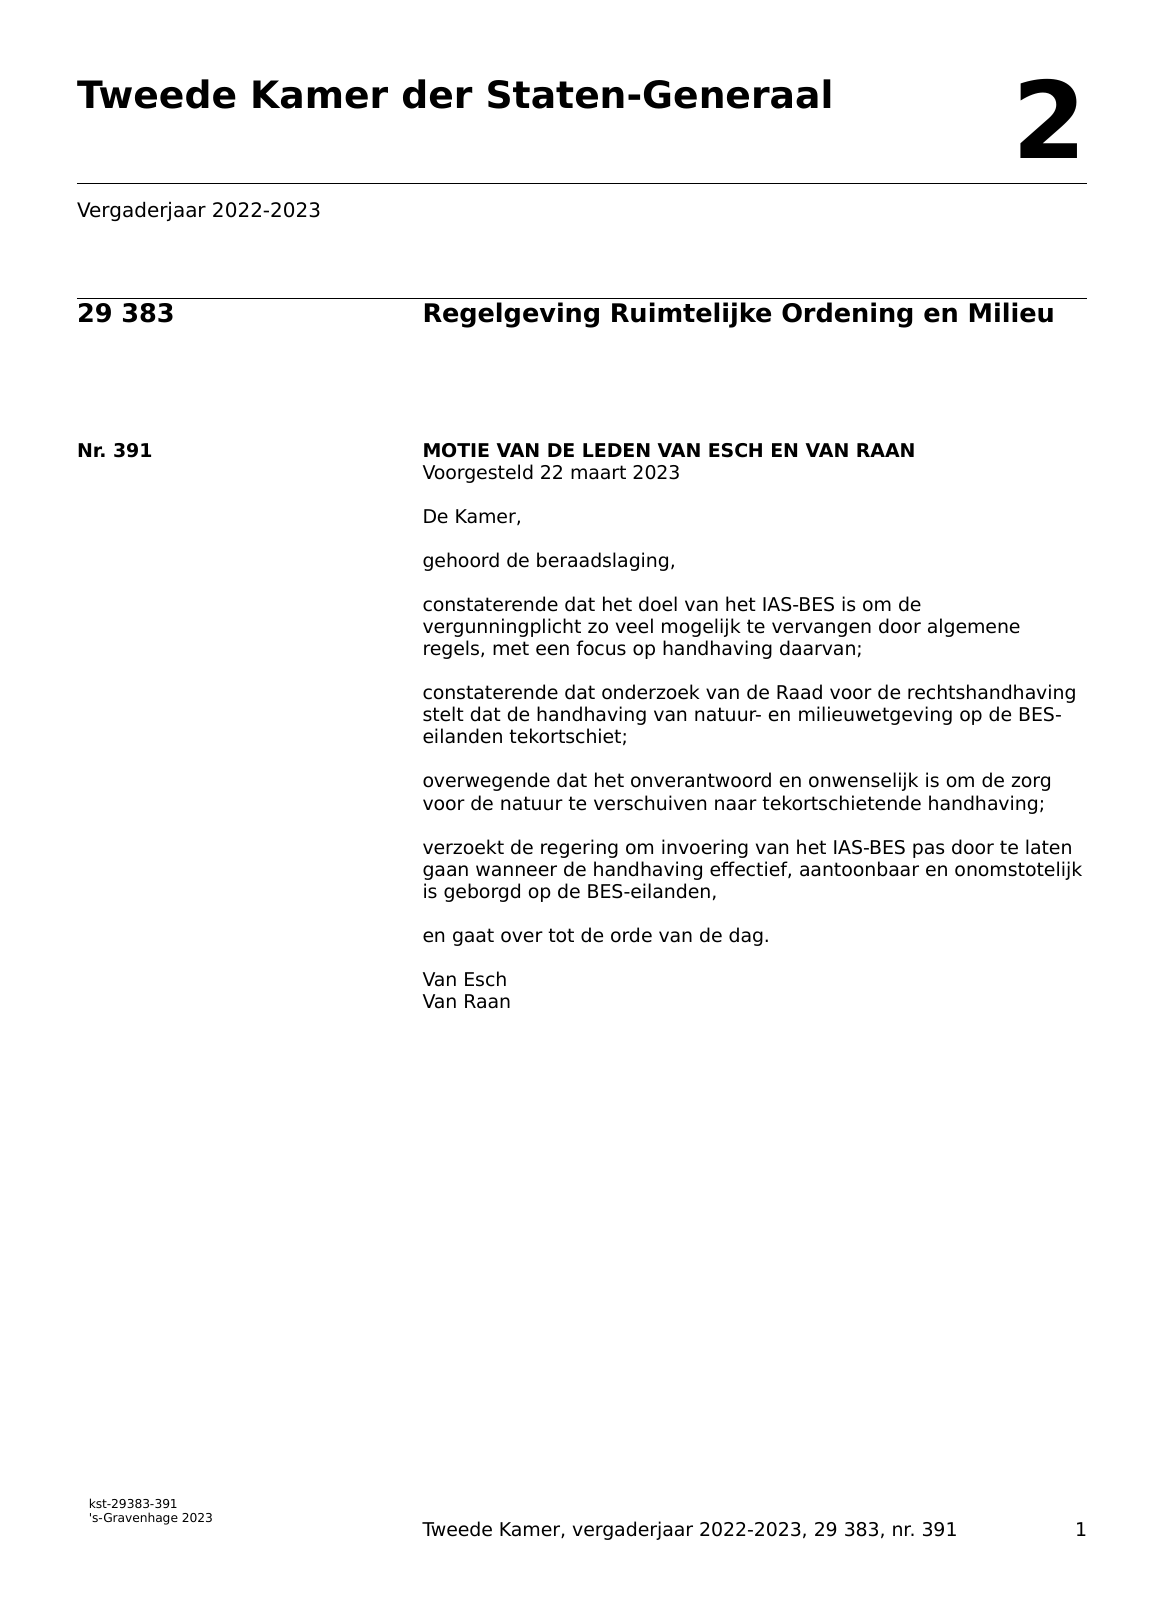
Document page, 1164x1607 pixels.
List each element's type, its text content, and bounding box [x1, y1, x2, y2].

text verzoekt de regering om invoering van het IAS-BES pas door te laten gaan wanneer de handhaving effectief, aantoonbaar en onomstotelijk is geborgd op de BES-eilanden, [422, 837, 1087, 902]
subtitle Nr. 391 MOTIE VAN DE LEDEN VAN ESCH EN VAN RAAN [77, 440, 1087, 462]
text Van Raan [422, 991, 1087, 1013]
subtitle 29 383 Regelgeving Ruimtelijke Ordening en Milieu [77, 299, 1087, 329]
text overwegende dat het onverantwoord en onwenselijk is om de zorg voor de natuur te verschuiven naar tekortschietende handhaving; [422, 770, 1087, 814]
table_cell Vergaderjaar 2022-2023 [77, 184, 1087, 298]
table_header 2 [886, 59, 1087, 183]
text 's-Gravenhage 2023 [88, 1511, 323, 1525]
text Voorgesteld 22 maart 2023 [422, 462, 1087, 484]
text gehoord de beraadslaging, [422, 550, 1087, 572]
text en gaat over tot de orde van de dag. [422, 925, 1087, 947]
text constaterende dat het doel van het IAS-BES is om de vergunningplicht zo veel mogelijk te vervangen door algemene regels, met een focus op handhaving daarvan; [422, 594, 1087, 660]
table_header Tweede Kamer der Staten-Generaal [77, 59, 886, 183]
text kst-29383-391 [88, 1497, 323, 1511]
text De Kamer, [422, 506, 1087, 528]
text Van Esch [422, 969, 1087, 991]
text constaterende dat onderzoek van de Raad voor de rechtshandhaving stelt dat de handhaving van natuur- en milieuwetgeving op de BES-eilanden tekortschiet; [422, 682, 1087, 748]
